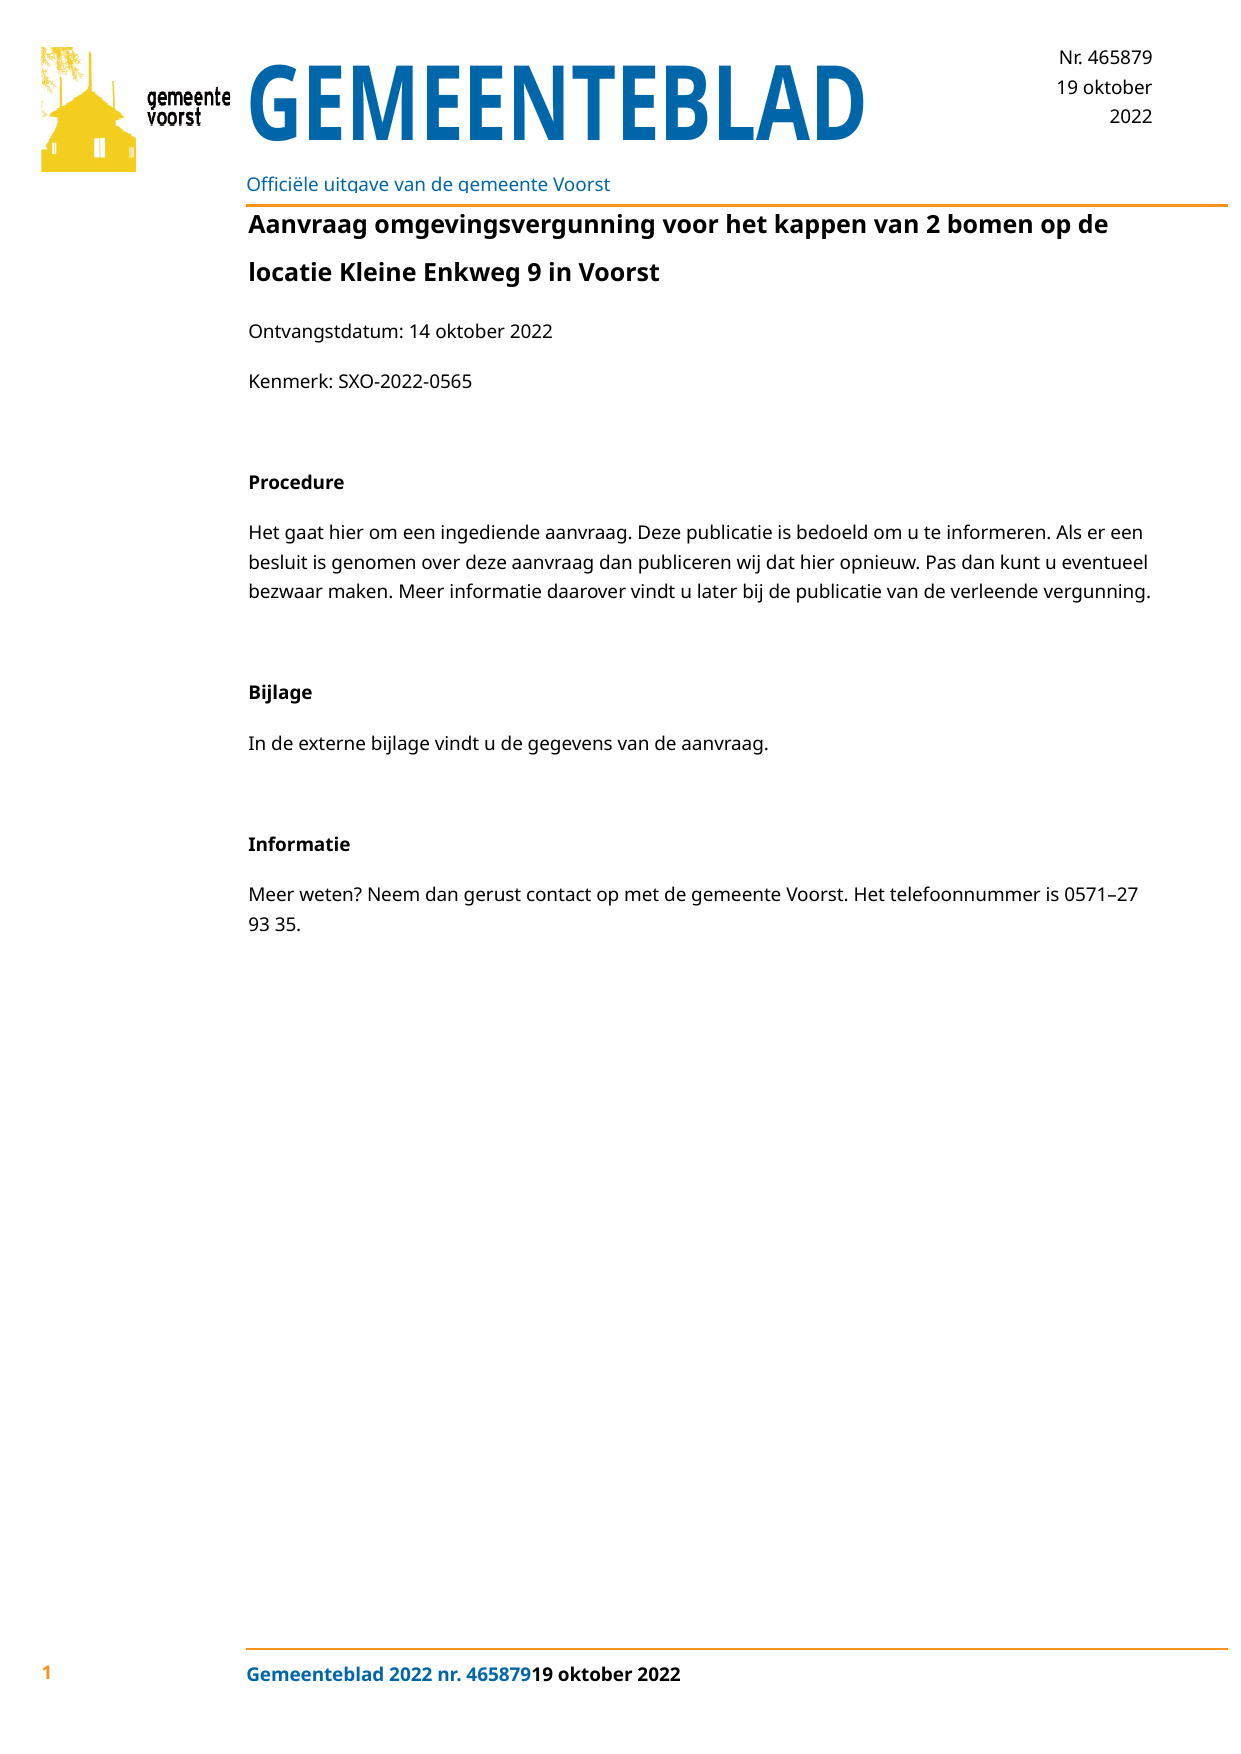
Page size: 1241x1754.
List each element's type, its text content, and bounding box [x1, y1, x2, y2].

text Aanvraag omgevingsvergunning voor het kappen van 2 bomen op de locatie Kleine Enkweg 9 in Voorst [248, 207, 1152, 288]
text In de externe bijlage vindt u de gegevens van de aanvraag. [248, 730, 1152, 756]
text Informatie [248, 831, 1152, 857]
text Meer weten? Neem dan gerust contact op met de gemeente Voorst. Het telefoonnummer is 0571–27 93 35. [248, 881, 1152, 937]
text Procedure [248, 469, 1152, 495]
text Ontvangstdatum: 14 oktober 2022 [248, 318, 1152, 344]
text Het gaat hier om een ingediende aanvraag. Deze publicatie is bedoeld om u te informeren. Als er een besluit is genomen over deze aanvraag dan publiceren wij dat hier opnieuw. Pas dan kunt u eventueel bezwaar maken. Meer informatie daarover vindt u later bij de publicatie van de verleende vergunning. [248, 519, 1152, 604]
text Bijlage [248, 679, 1152, 705]
picture [41, 47, 231, 172]
text Kenmerk: SXO-2022-0565 [248, 368, 1152, 394]
